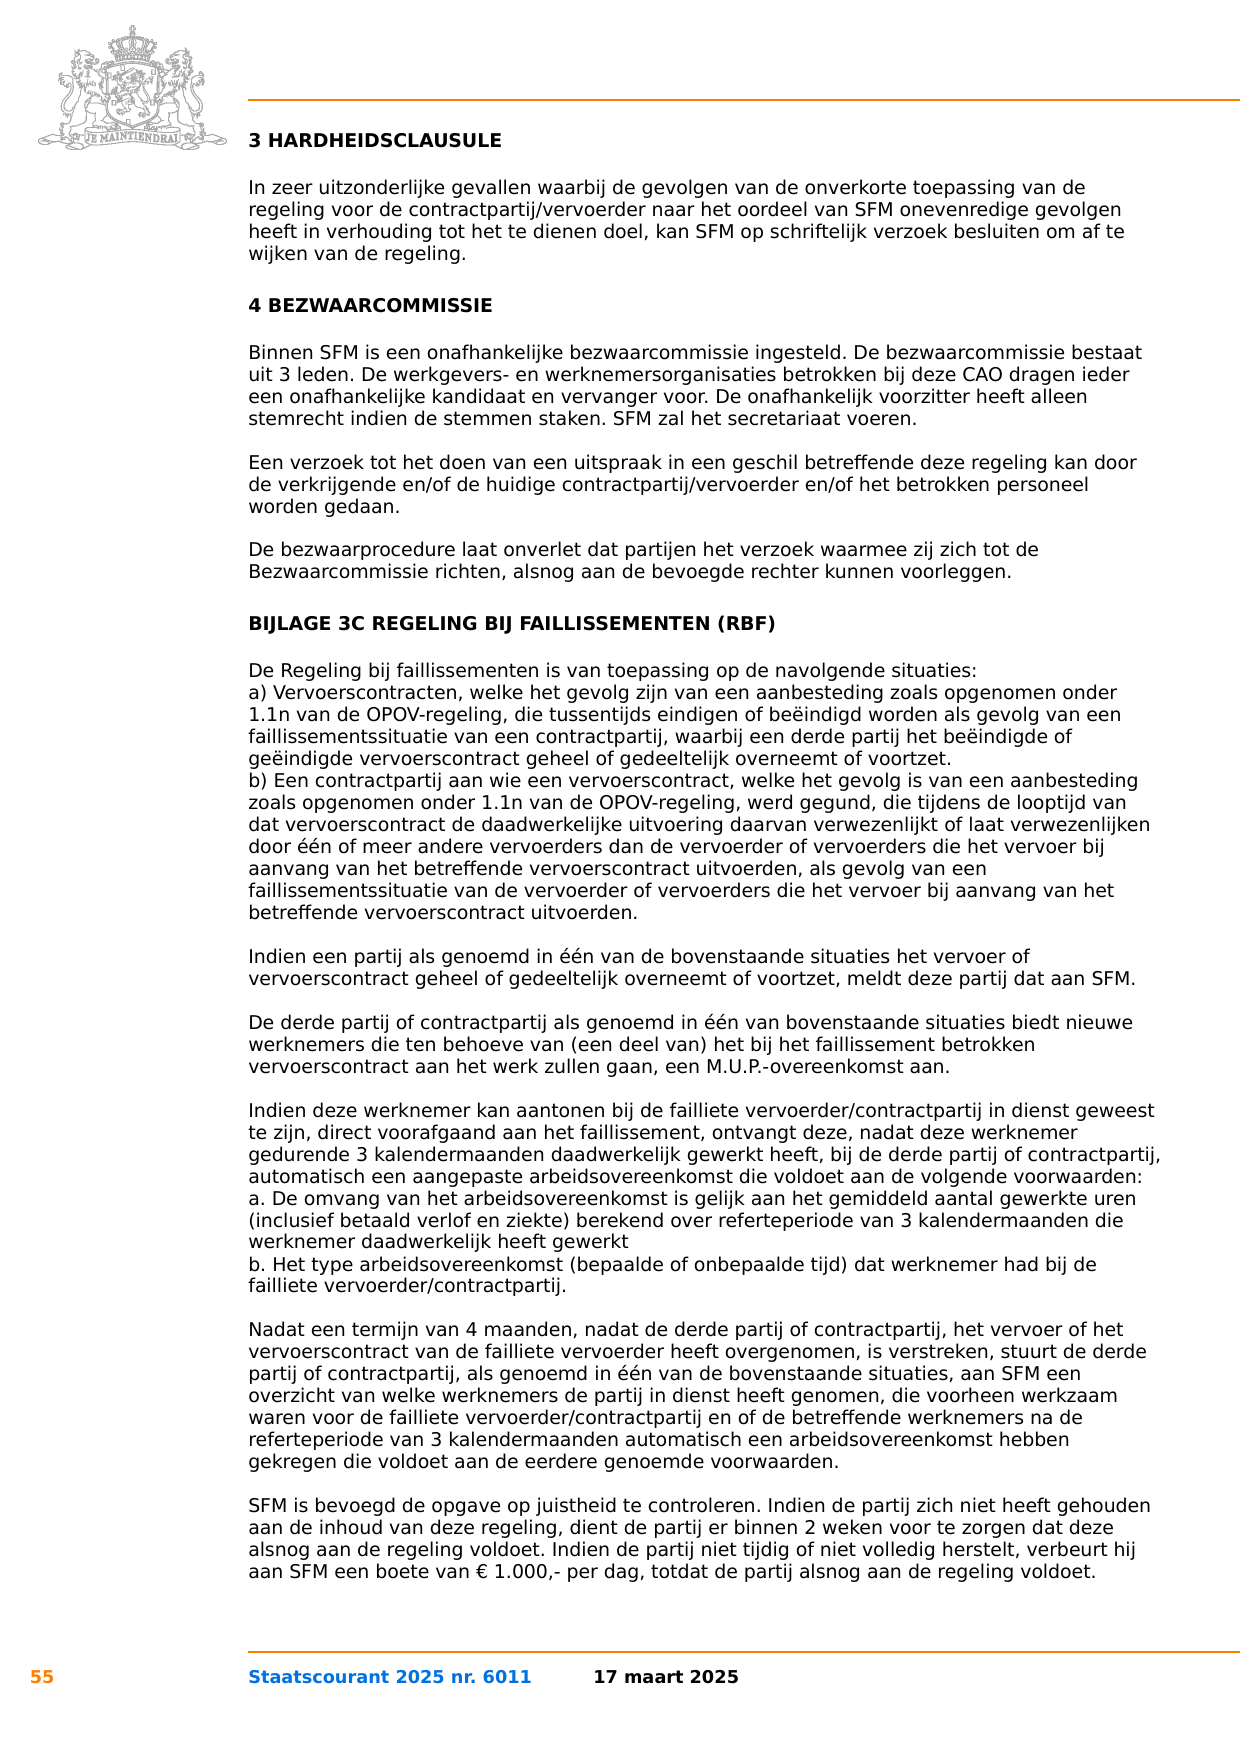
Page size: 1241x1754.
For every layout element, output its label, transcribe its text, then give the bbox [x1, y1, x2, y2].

subtitle 3 HARDHEIDSCLAUSULE [248, 130, 1163, 152]
text Binnen SFM is een onafhankelijke bezwaarcommissie ingesteld. De bezwaarcommissie bestaat uit 3 leden. De werkgevers- en werknemersorganisaties betrokken bij deze CAO dragen ieder een onafhankelijke kandidaat en vervanger voor. De onafhankelijk voorzitter heeft alleen stemrecht indien de stemmen staken. SFM zal het secretariaat voeren. [248, 342, 1163, 430]
text In zeer uitzonderlijke gevallen waarbij de gevolgen van de onverkorte toepassing van de regeling voor de contractpartij/vervoerder naar het oordeel van SFM onevenredige gevolgen heeft in verhouding tot het te dienen doel, kan SFM op schriftelijk verzoek besluiten om af te wijken van de regeling. [248, 177, 1163, 265]
text De Regeling bij faillissementen is van toepassing op de navolgende situaties: [248, 660, 1163, 682]
text Indien deze werknemer kan aantonen bij de failliete vervoerder/contractpartij in dienst geweest te zijn, direct voorafgaand aan het faillissement, ontvangt deze, nadat deze werknemer gedurende 3 kalendermaanden daadwerkelijk gewerkt heeft, bij de derde partij of contractpartij, automatisch een aangepaste arbeidsovereenkomst die voldoet aan de volgende voorwaarden: [248, 1099, 1163, 1187]
text SFM is bevoegd de opgave op juistheid te controleren. Indien de partij zich niet heeft gehouden aan de inhoud van deze regeling, dient de partij er binnen 2 weken voor te zorgen dat deze alsnog aan de regeling voldoet. Indien de partij niet tijdig of niet volledig herstelt, verbeurt hij aan SFM een boete van € 1.000,- per dag, totdat de partij alsnog aan de regeling voldoet. [248, 1495, 1163, 1583]
text Nadat een termijn van 4 maanden, nadat de derde partij of contractpartij, het vervoer of het vervoerscontract van de failliete vervoerder heeft overgenomen, is verstreken, stuurt de derde partij of contractpartij, als genoemd in één van de bovenstaande situaties, aan SFM een overzicht van welke werknemers de partij in dienst heeft genomen, die voorheen werkzaam waren voor de failliete vervoerder/contractpartij en of de betreffende werknemers na de referteperiode van 3 kalendermaanden automatisch een arbeidsovereenkomst hebben gekregen die voldoet aan de eerdere genoemde voorwaarden. [248, 1319, 1163, 1473]
text b. Het type arbeidsovereenkomst (bepaalde of onbepaalde tijd) dat werknemer had bij de failliete vervoerder/contractpartij. [248, 1253, 1163, 1297]
text a. De omvang van het arbeidsovereenkomst is gelijk aan het gemiddeld aantal gewerkte uren (inclusief betaald verlof en ziekte) berekend over referteperiode van 3 kalendermaanden die werknemer daadwerkelijk heeft gewerkt [248, 1187, 1163, 1253]
picture [38, 25, 227, 150]
text De derde partij of contractpartij als genoemd in één van bovenstaande situaties biedt nieuwe werknemers die ten behoeve van (een deel van) het bij het faillissement betrokken vervoerscontract aan het werk zullen gaan, een M.U.P.-overeenkomst aan. [248, 1012, 1163, 1078]
subtitle BIJLAGE 3C REGELING BIJ FAILLISSEMENTEN (RBF) [248, 613, 1163, 635]
text b) Een contractpartij aan wie een vervoerscontract, welke het gevolg is van een aanbesteding zoals opgenomen onder 1.1n van de OPOV-regeling, werd gegund, die tijdens de looptijd van dat vervoerscontract de daadwerkelijke uitvoering daarvan verwezenlijkt of laat verwezenlijken door één of meer andere vervoerders dan de vervoerder of vervoerders die het vervoer bij aanvang van het betreffende vervoerscontract uitvoerden, als gevolg van een faillissementssituatie van de vervoerder of vervoerders die het vervoer bij aanvang van het betreffende vervoerscontract uitvoerden. [248, 770, 1163, 924]
text Indien een partij als genoemd in één van de bovenstaande situaties het vervoer of vervoerscontract geheel of gedeeltelijk overneemt of voortzet, meldt deze partij dat aan SFM. [248, 946, 1163, 990]
subtitle 4 BEZWAARCOMMISSIE [248, 295, 1163, 317]
text Een verzoek tot het doen van een uitspraak in een geschil betreffende deze regeling kan door de verkrijgende en/of de huidige contractpartij/vervoerder en/of het betrokken personeel worden gedaan. [248, 452, 1163, 517]
text De bezwaarprocedure laat onverlet dat partijen het verzoek waarmee zij zich tot de Bezwaarcommissie richten, alsnog aan de bevoegde rechter kunnen voorleggen. [248, 539, 1163, 583]
text a) Vervoerscontracten, welke het gevolg zijn van een aanbesteding zoals opgenomen onder 1.1n van de OPOV-regeling, die tussentijds eindigen of beëindigd worden als gevolg van een faillissementssituatie van een contractpartij, waarbij een derde partij het beëindigde of geëindigde vervoerscontract geheel of gedeeltelijk overneemt of voortzet. [248, 682, 1163, 770]
